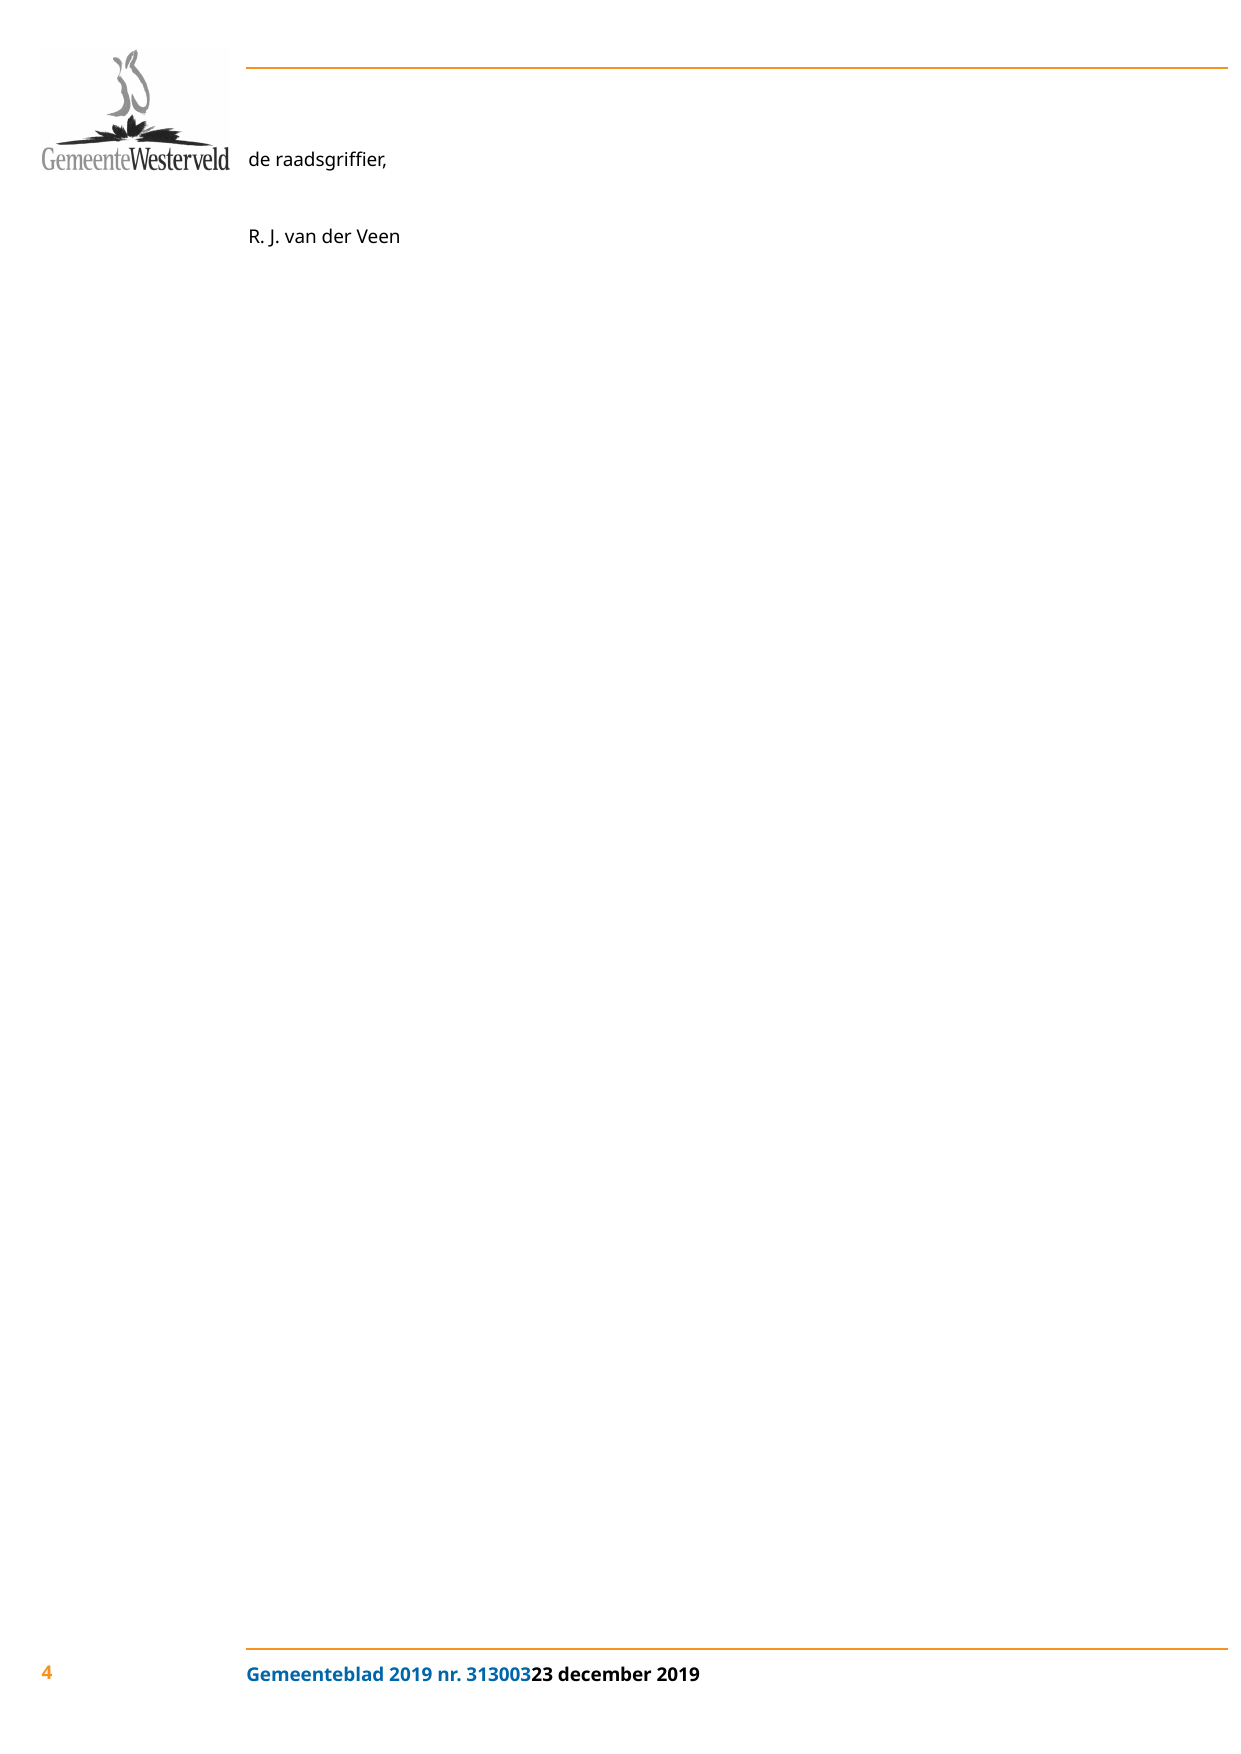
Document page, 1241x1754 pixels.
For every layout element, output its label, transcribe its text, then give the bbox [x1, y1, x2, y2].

text de raadsgriffier, [248, 146, 1152, 172]
text R. J. van der Veen [248, 223, 1152, 249]
picture [41, 47, 231, 172]
